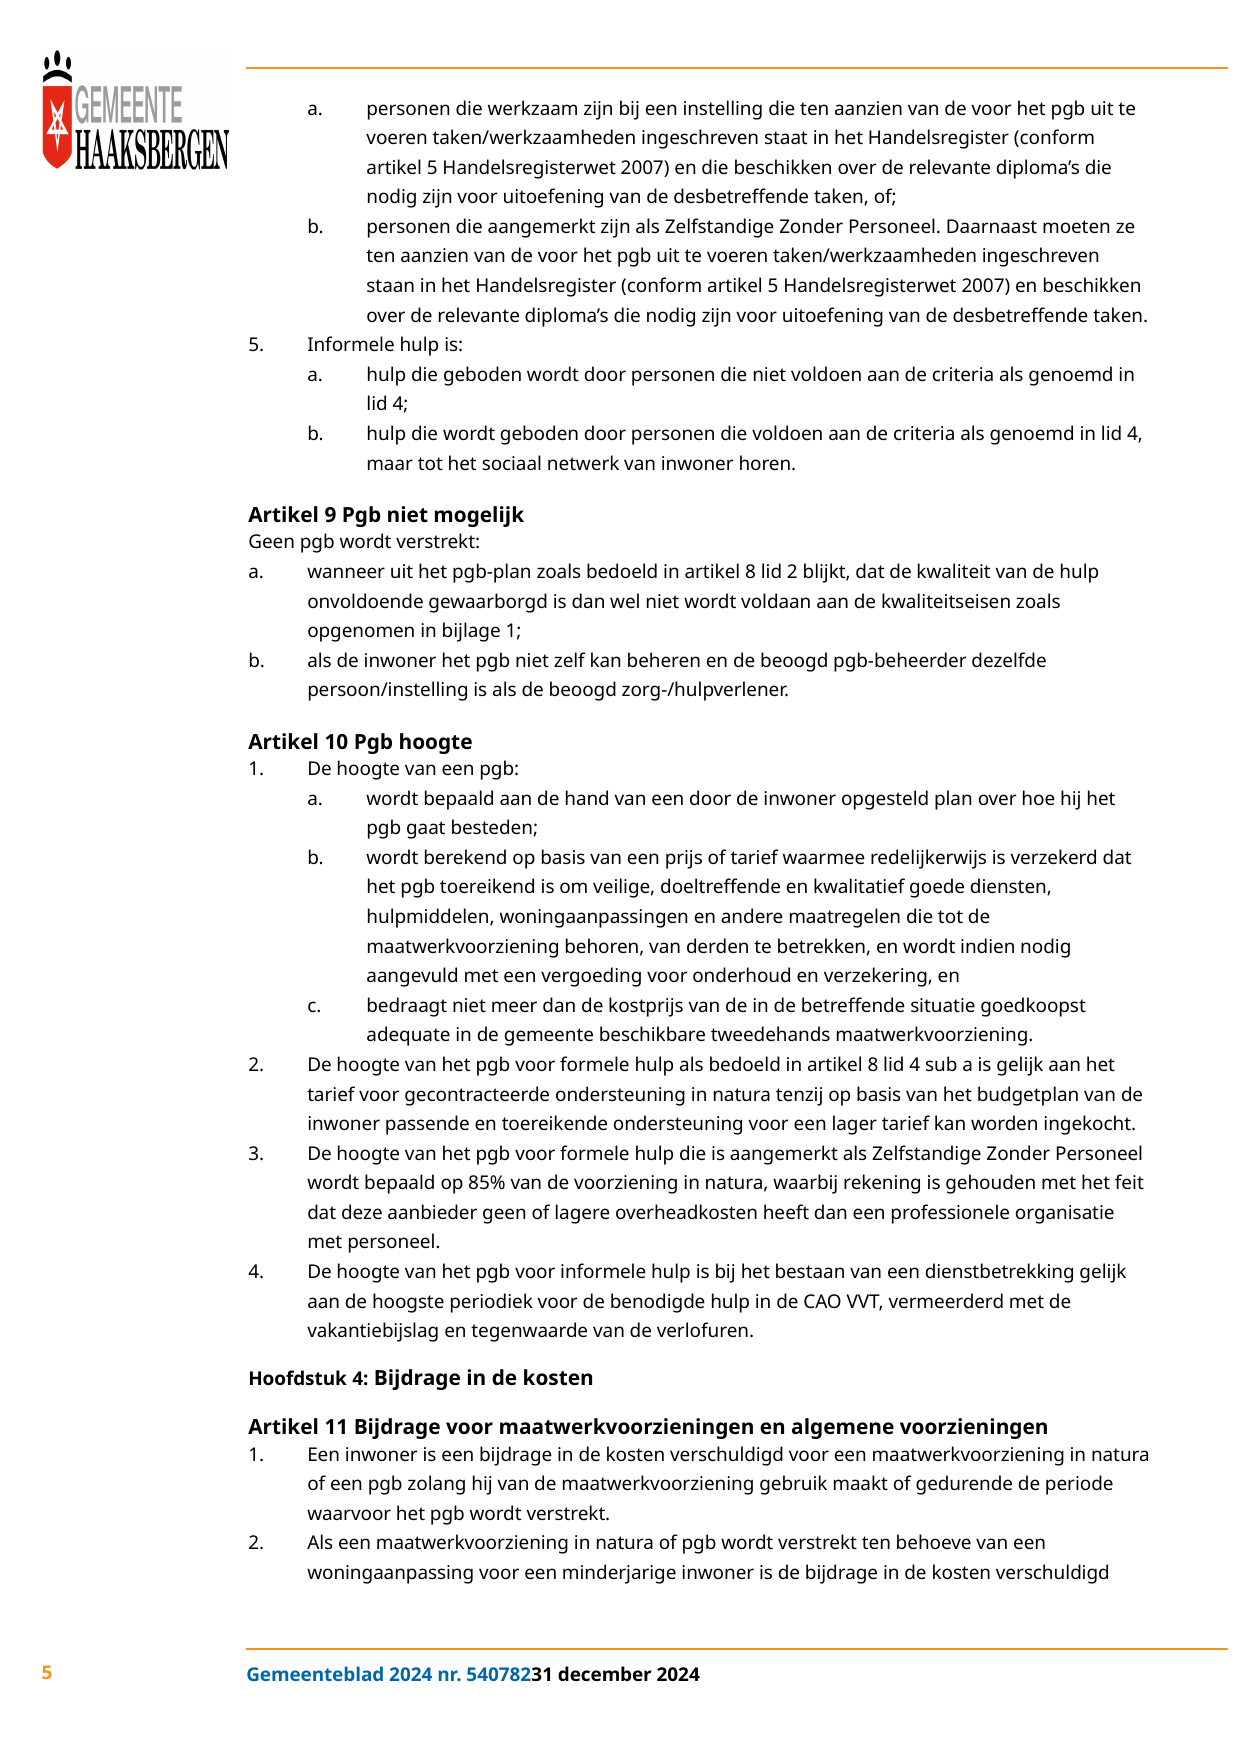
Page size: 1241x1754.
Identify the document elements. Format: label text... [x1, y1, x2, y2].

list Als een maatwerkvoorziening in natura of pgb wordt verstrekt ten behoeve van een woningaanpassing voor een minderjarige inwoner is de bijdrage in de kosten verschuldigd [248, 1529, 1152, 1585]
list bedraagt niet meer dan de kostprijs van de in de betreffende situatie goedkoopst adequate in de gemeente beschikbare tweedehands maatwerkvoorziening. [307, 992, 1152, 1047]
list wordt bepaald aan de hand van een door de inwoner opgesteld plan over hoe hij het pgb gaat besteden; [307, 785, 1152, 840]
list hulp die wordt geboden door personen die voldoen aan de criteria als genoemd in lid 4, maar tot het sociaal netwerk van inwoner horen. [307, 420, 1152, 476]
text Geen pgb wordt verstrekt: [248, 529, 1152, 554]
list personen die werkzaam zijn bij een instelling die ten aanzien van de voor het pgb uit te voeren taken/werkzaamheden ingeschreven staat in het Handelsregister (conform artikel 5 Handelsregisterwet 2007) en die beschikken over de relevante diploma’s die nodig zijn voor uitoefening van de desbetreffende taken, of; [307, 95, 1152, 209]
text Artikel 11 Bijdrage voor maatwerkvoorzieningen en algemene voorzieningen [248, 1412, 1152, 1441]
text Hoofdstuk 4: Bijdrage in de kosten [248, 1363, 1152, 1392]
list hulp die geboden wordt door personen die niet voldoen aan de criteria als genoemd in lid 4; [307, 361, 1152, 416]
list Informele hulp is: [248, 331, 1152, 357]
list De hoogte van het pgb voor formele hulp die is aangemerkt als Zelfstandige Zonder Personeel wordt bepaald op 85% van de voorziening in natura, waarbij rekening is gehouden met het feit dat deze aanbieder geen of lagere overheadkosten heeft dan een professionele organisatie met personeel. [248, 1140, 1152, 1254]
list Een inwoner is een bijdrage in de kosten verschuldigd voor een maatwerkvoorziening in natura of een pgb zolang hij van de maatwerkvoorziening gebruik maakt of gedurende de periode waarvoor het pgb wordt verstrekt. [248, 1441, 1152, 1526]
list wanneer uit het pgb-plan zoals bedoeld in artikel 8 lid 2 blijkt, dat de kwaliteit van de hulp onvoldoende gewaarborgd is dan wel niet wordt voldaan aan de kwaliteitseisen zoals opgenomen in bijlage 1; [248, 558, 1152, 643]
text Artikel 9 Pgb niet mogelijk [248, 500, 1152, 529]
list De hoogte van het pgb voor informele hulp is bij het bestaan van een dienstbetrekking gelijk aan de hoogste periodiek voor de benodigde hulp in de CAO VVT, vermeerderd met de vakantiebijslag en tegenwaarde van de verlofuren. [248, 1258, 1152, 1343]
list wordt berekend op basis van een prijs of tarief waarmee redelijkerwijs is verzekerd dat het pgb toereikend is om veilige, doeltreffende en kwalitatief goede diensten, hulpmiddelen, woningaanpassingen en andere maatregelen die tot de maatwerkvoorziening behoren, van derden te betrekken, en wordt indien nodig aangevuld met een vergoeding voor onderhoud en verzekering, en [307, 844, 1152, 988]
list De hoogte van een pgb: [248, 755, 1152, 781]
list De hoogte van het pgb voor formele hulp als bedoeld in artikel 8 lid 4 sub a is gelijk aan het tarief voor gecontracteerde ondersteuning in natura tenzij op basis van het budgetplan van de inwoner passende en toereikende ondersteuning voor een lager tarief kan worden ingekocht. [248, 1051, 1152, 1136]
picture [41, 47, 231, 172]
list als de inwoner het pgb niet zelf kan beheren en de beoogd pgb-beheerder dezelfde persoon/instelling is als de beoogd zorg-/hulpverlener. [248, 647, 1152, 702]
text Artikel 10 Pgb hoogte [248, 727, 1152, 755]
list personen die aangemerkt zijn als Zelfstandige Zonder Personeel. Daarnaast moeten ze ten aanzien van de voor het pgb uit te voeren taken/werkzaamheden ingeschreven staan in het Handelsregister (conform artikel 5 Handelsregisterwet 2007) en beschikken over de relevante diploma’s die nodig zijn voor uitoefening van de desbetreffende taken. [307, 213, 1152, 328]
